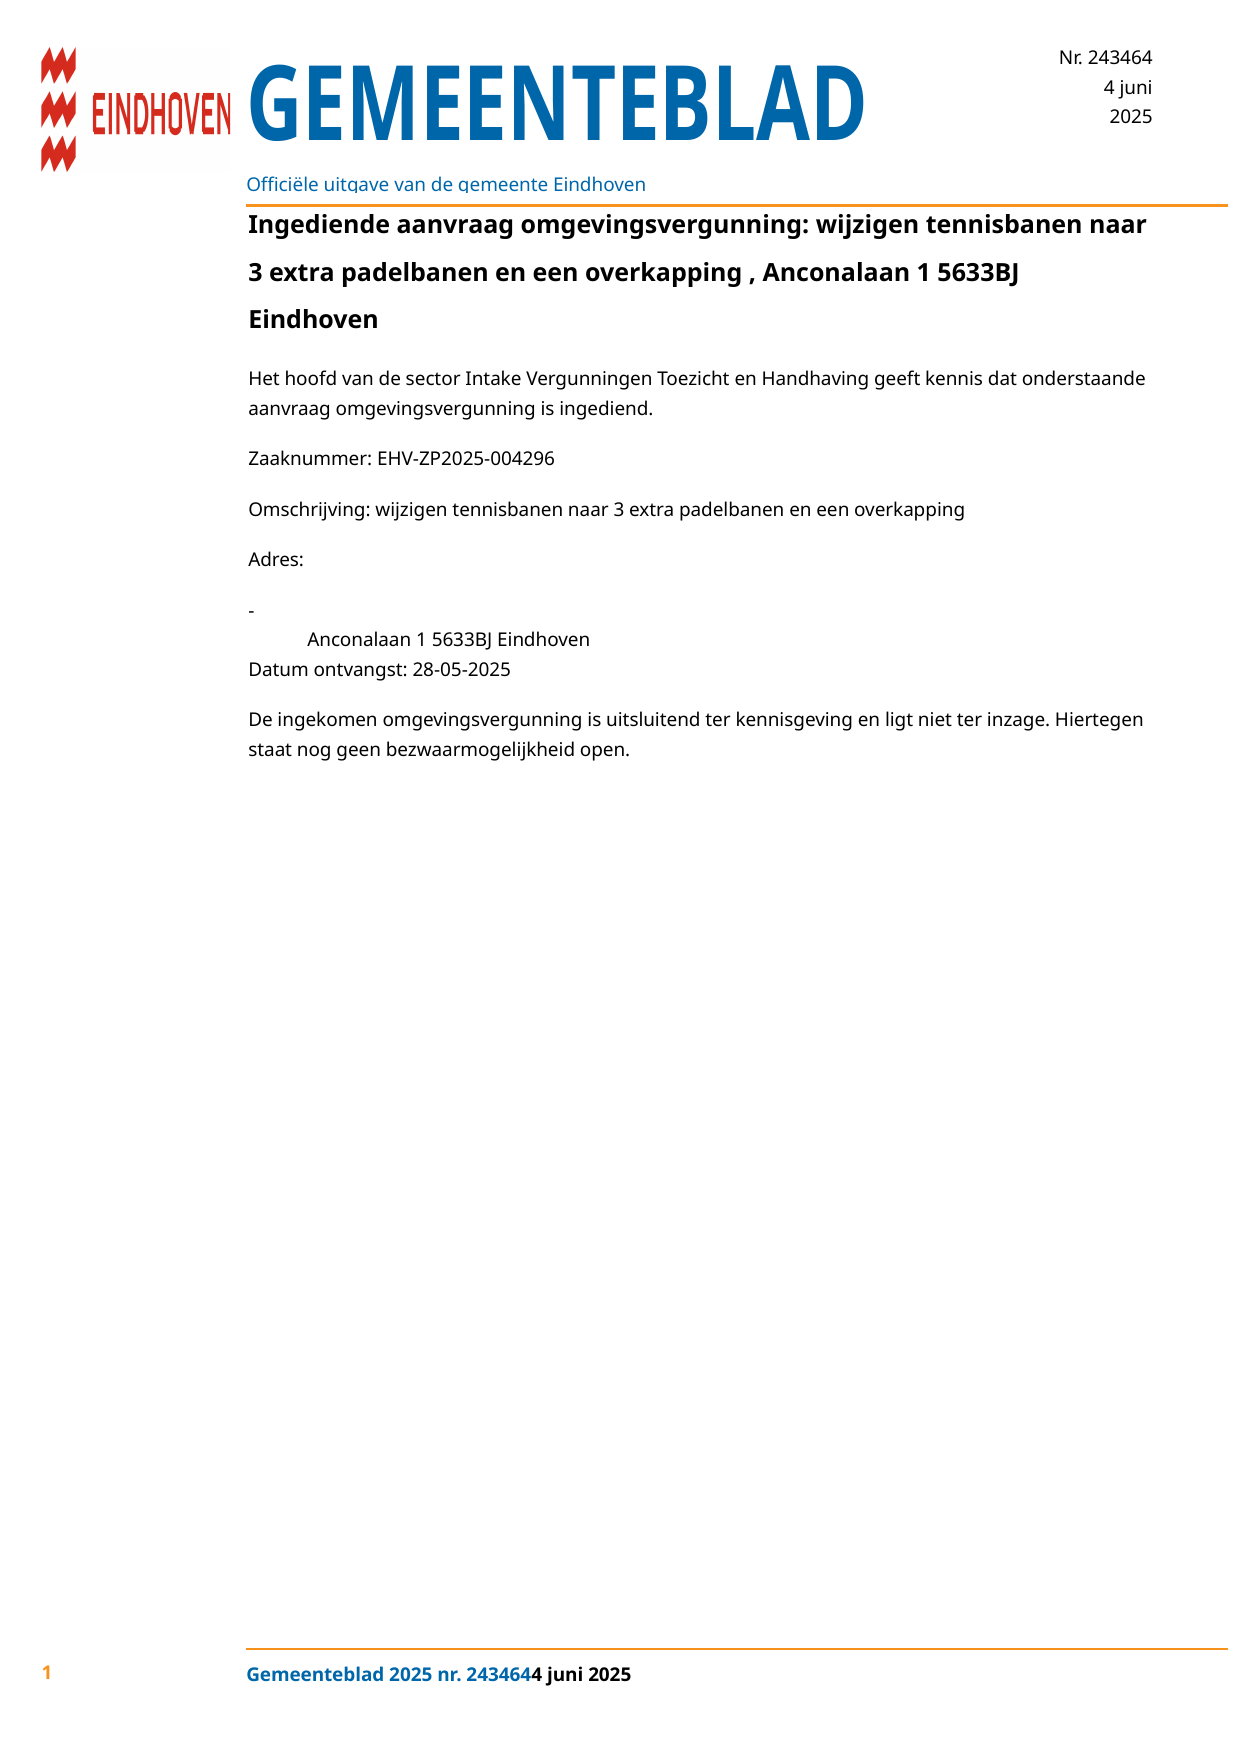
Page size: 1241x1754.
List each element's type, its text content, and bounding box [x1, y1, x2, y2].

picture [41, 47, 231, 172]
text Het hoofd van de sector Intake Vergunningen Toezicht en Handhaving geeft kennis dat onderstaande aanvraag omgevingsvergunning is ingediend. [248, 366, 1152, 421]
text Omschrijving: wijzigen tennisbanen naar 3 extra padelbanen en een overkapping [248, 496, 1152, 522]
text Adres: [248, 546, 1152, 572]
list Anconalaan 1 5633BJ Eindhoven [248, 626, 1152, 652]
text Ingediende aanvraag omgevingsvergunning: wijzigen tennisbanen naar 3 extra padelbanen en een overkapping , Anconalaan 1 5633BJ Eindhoven [248, 207, 1152, 336]
text Datum ontvangst: 28-05-2025 [248, 656, 1152, 682]
text De ingekomen omgevingsvergunning is uitsluitend ter kennisgeving en ligt niet ter inzage. Hiertegen staat nog geen bezwaarmogelijkheid open. [248, 706, 1152, 762]
text Zaaknummer: EHV-ZP2025-004296 [248, 446, 1152, 471]
